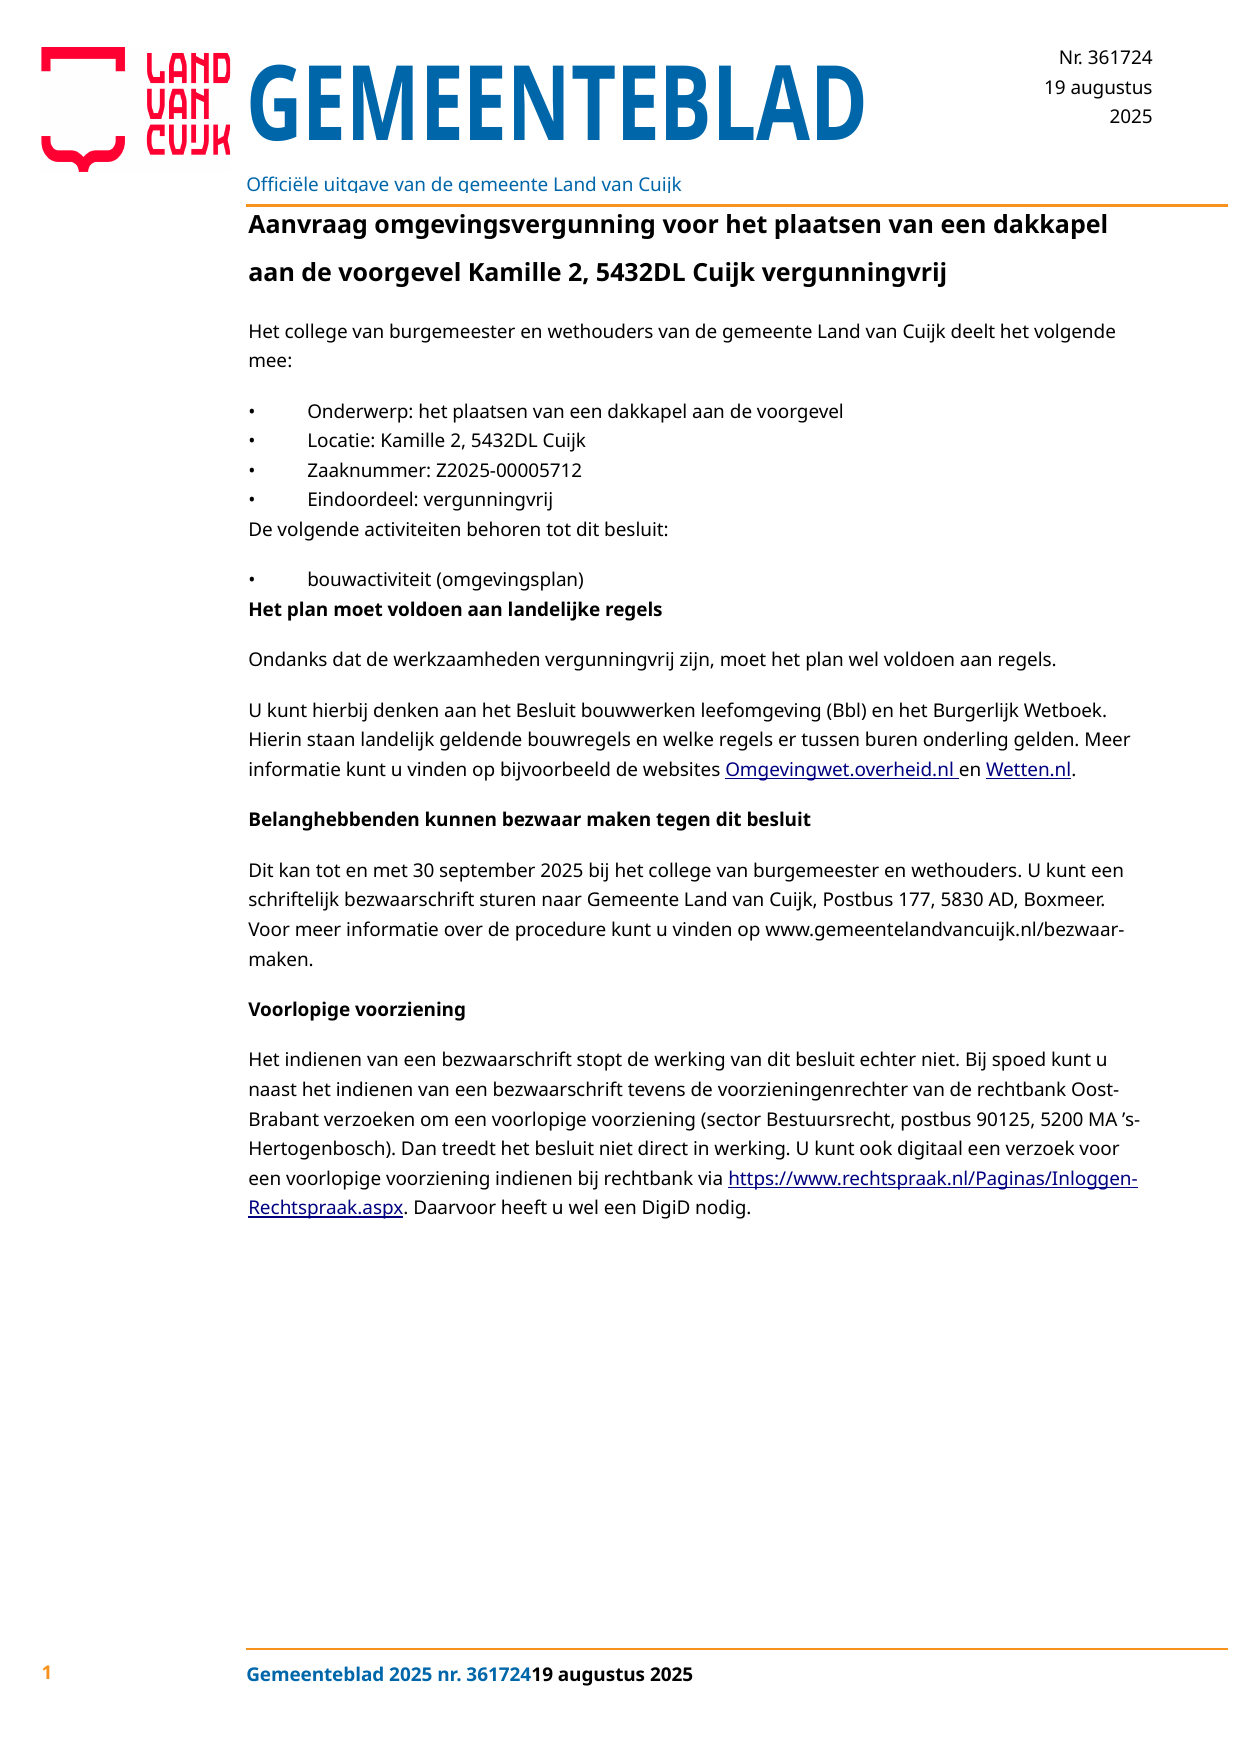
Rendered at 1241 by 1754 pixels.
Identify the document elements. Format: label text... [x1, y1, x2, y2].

text De volgende activiteiten behoren tot dit besluit: [248, 516, 1152, 542]
list Onderwerp: het plaatsen van een dakkapel aan de voorgevel [248, 398, 1152, 424]
text Voorlopige voorziening [248, 996, 1152, 1022]
text Het indienen van een bezwaarschrift stopt de werking van dit besluit echter niet. Bij spoed kunt u naast het indienen van een bezwaarschrift tevens de voorzieningenrechter van de rechtbank Oost-Brabant verzoeken om een voorlopige voorziening (sector Bestuursrecht, postbus 90125, 5200 MA ’s-Hertogenbosch). Dan treedt het besluit niet direct in werking. U kunt ook digitaal een verzoek voor een voorlopige voorziening indienen bij rechtbank via https://www.rechtspraak.nl/Paginas/Inloggen-Rechtspraak.aspx. Daarvoor heeft u wel een DigiD nodig. [248, 1047, 1152, 1220]
text Aanvraag omgevingsvergunning voor het plaatsen van een dakkapel aan de voorgevel Kamille 2, 5432DL Cuijk vergunningvrij [248, 207, 1152, 288]
text Het plan moet voldoen aan landelijke regels [248, 596, 1152, 622]
text Het college van burgemeester en wethouders van de gemeente Land van Cuijk deelt het volgende mee: [248, 318, 1152, 373]
list Locatie: Kamille 2, 5432DL Cuijk [248, 427, 1152, 453]
text U kunt hierbij denken aan het Besluit bouwwerken leefomgeving (Bbl) en het Burgerlijk Wetboek. Hierin staan landelijk geldende bouwregels en welke regels er tussen buren onderling gelden. Meer informatie kunt u vinden op bijvoorbeeld de websites Omgevingwet.overheid.nl en Wetten.nl. [248, 697, 1152, 782]
picture [41, 47, 231, 172]
list Zaaknummer: Z2025-00005712 [248, 457, 1152, 483]
text Ondanks dat de werkzaamheden vergunningvrij zijn, moet het plan wel voldoen aan regels. [248, 647, 1152, 672]
list bouwactiviteit (omgevingsplan) [248, 567, 1152, 592]
text Belanghebbenden kunnen bezwaar maken tegen dit besluit [248, 807, 1152, 832]
text Dit kan tot en met 30 september 2025 bij het college van burgemeester en wethouders. U kunt een schriftelijk bezwaarschrift sturen naar Gemeente Land van Cuijk, Postbus 177, 5830 AD, Boxmeer. Voor meer informatie over de procedure kunt u vinden op www.gemeentelandvancuijk.nl/bezwaar-maken. [248, 857, 1152, 972]
list Eindoordeel: vergunningvrij [248, 487, 1152, 512]
